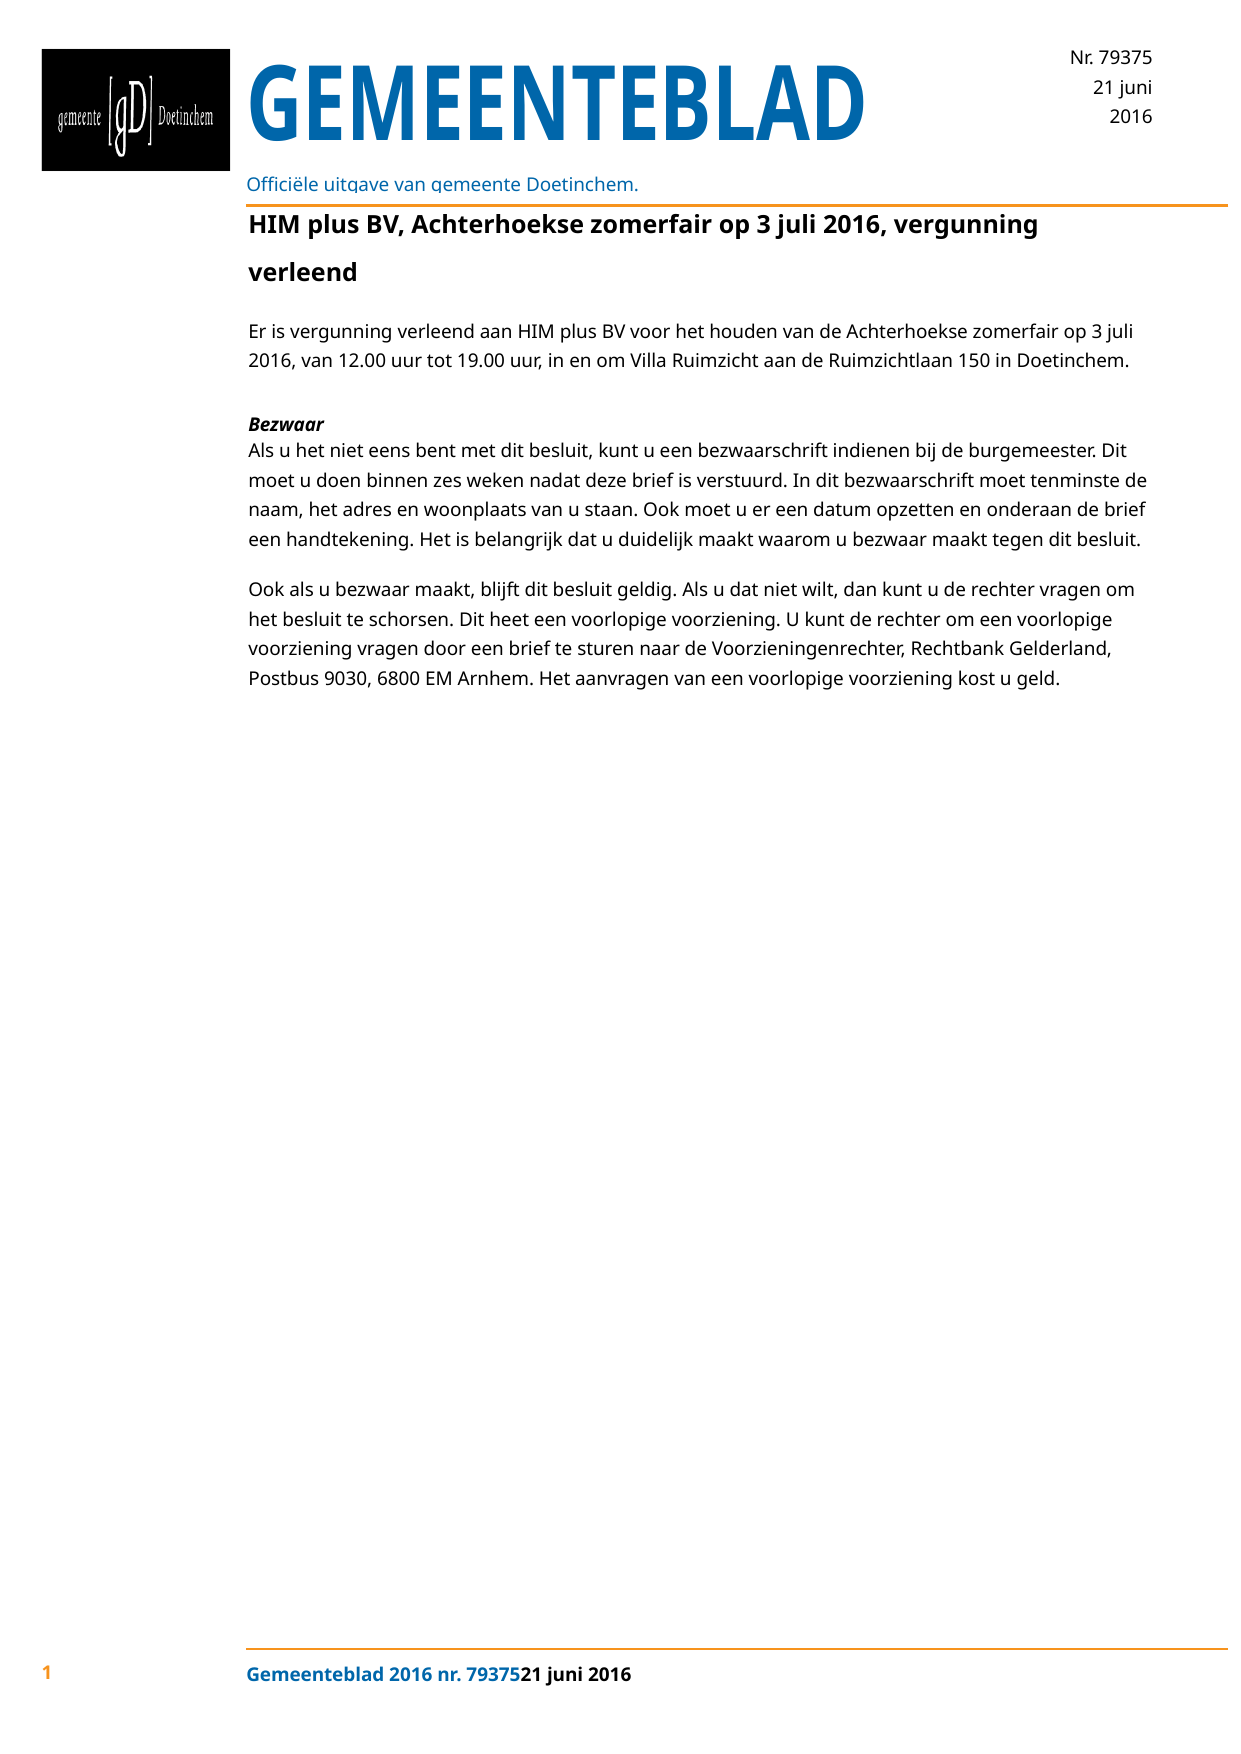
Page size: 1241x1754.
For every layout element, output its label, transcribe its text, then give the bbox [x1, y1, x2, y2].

text Bezwaar [248, 411, 1152, 437]
text Als u het niet eens bent met dit besluit, kunt u een bezwaarschrift indienen bij de burgemeester. Dit moet u doen binnen zes weken nadat deze brief is verstuurd. In dit bezwaarschrift moet tenminste de naam, het adres en woonplaats van u staan. Ook moet u er een datum opzetten en onderaan de brief een handtekening. Het is belangrijk dat u duidelijk maakt waarom u bezwaar maakt tegen dit besluit. [248, 437, 1152, 552]
text HIM plus BV, Achterhoekse zomerfair op 3 juli 2016, vergunning verleend [248, 207, 1152, 288]
text Er is vergunning verleend aan HIM plus BV voor het houden van de Achterhoekse zomerfair op 3 juli 2016, van 12.00 uur tot 19.00 uur, in en om Villa Ruimzicht aan de Ruimzichtlaan 150 in Doetinchem. [248, 318, 1152, 373]
text Ook als u bezwaar maakt, blijft dit besluit geldig. Als u dat niet wilt, dan kunt u de rechter vragen om het besluit te schorsen. Dit heet een voorlopige voorziening. U kunt de rechter om een voorlopige voorziening vragen door een brief te sturen naar de Voorzieningenrechter, Rechtbank Gelderland, Postbus 9030, 6800 EM Arnhem. Het aanvragen van een voorlopige voorziening kost u geld. [248, 576, 1152, 691]
picture [41, 47, 231, 172]
